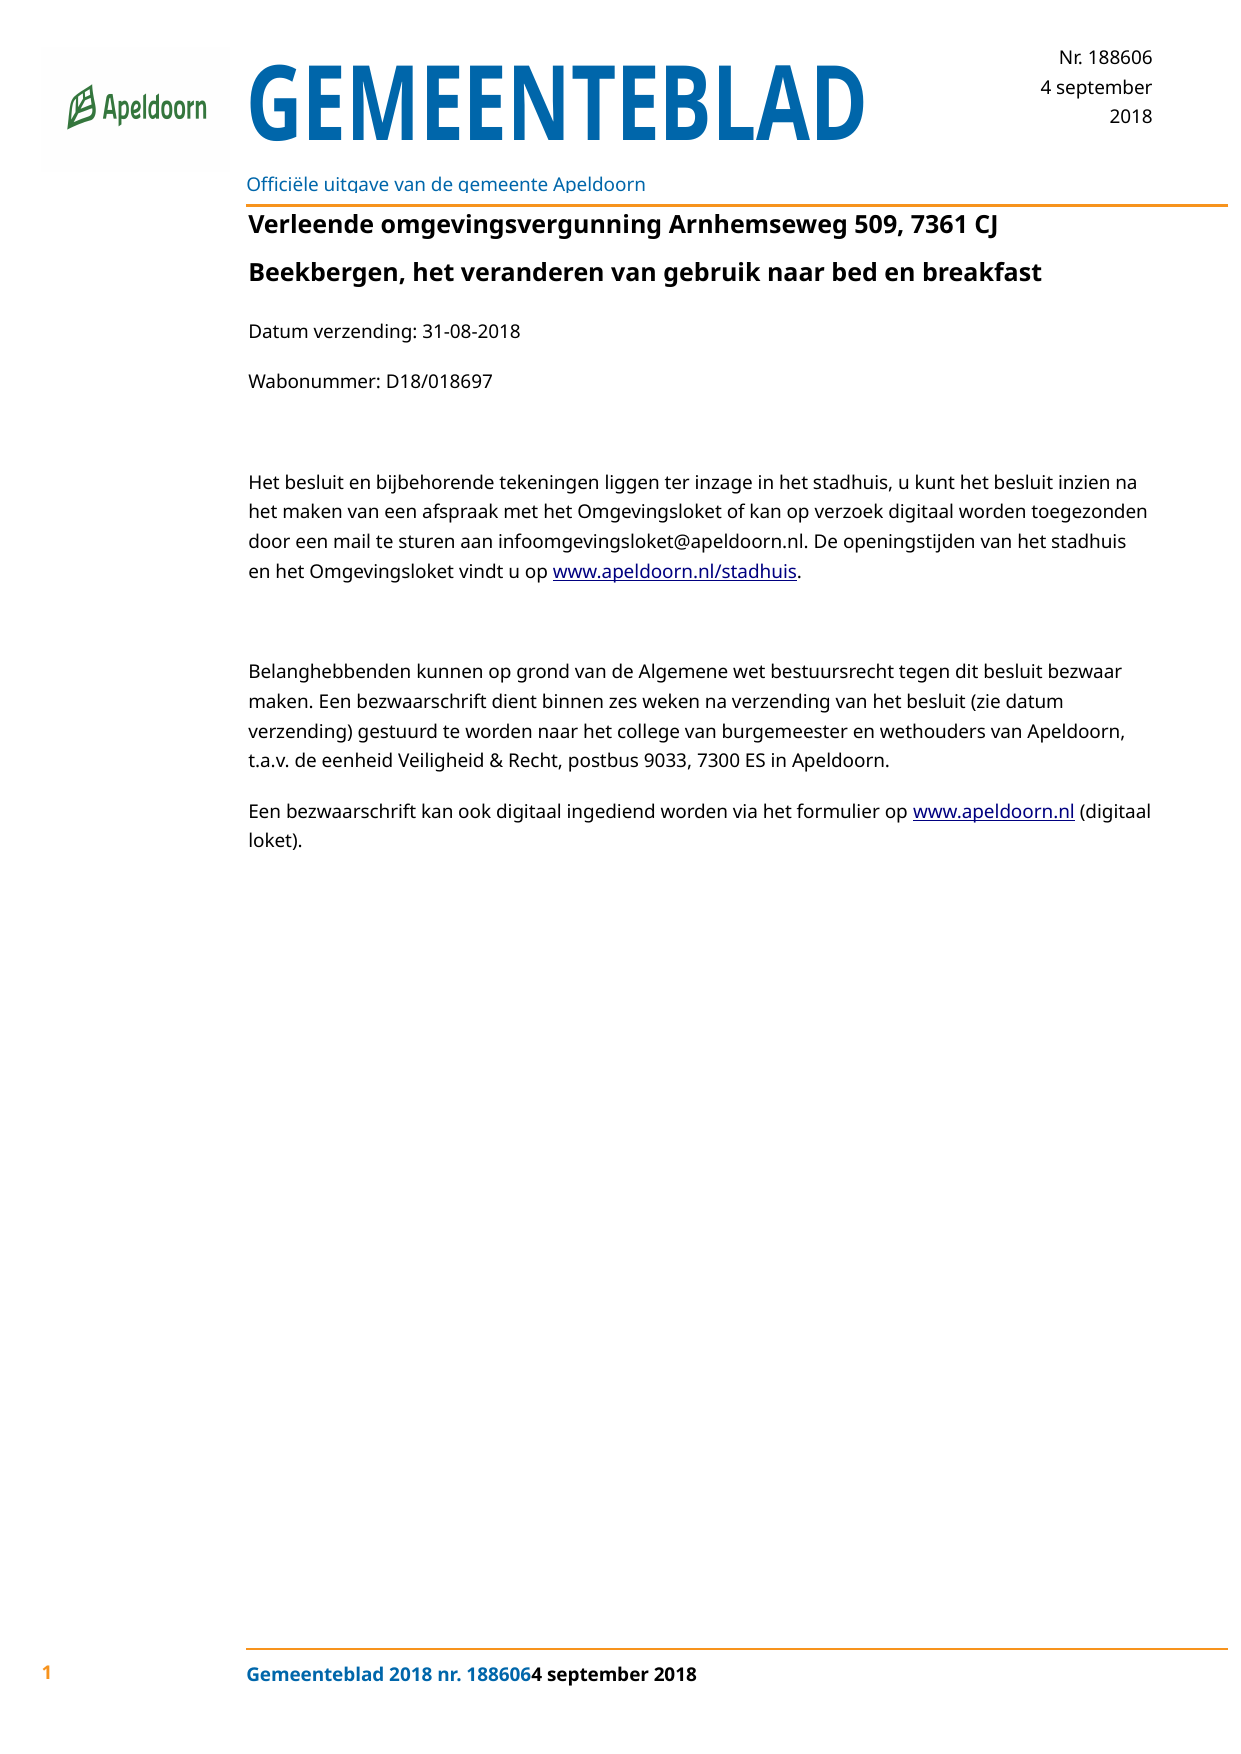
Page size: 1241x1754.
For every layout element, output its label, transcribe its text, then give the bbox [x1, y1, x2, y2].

text Belanghebbenden kunnen op grond van de Algemene wet bestuursrecht tegen dit besluit bezwaar maken. Een bezwaarschrift dient binnen zes weken na verzending van het besluit (zie datum verzending) gestuurd te worden naar het college van burgemeester en wethouders van Apeldoorn, t.a.v. de eenheid Veiligheid & Recht, postbus 9033, 7300 ES in Apeldoorn. [248, 659, 1152, 773]
text Een bezwaarschrift kan ook digitaal ingediend worden via het formulier op www.apeldoorn.nl (digitaal loket). [248, 798, 1152, 853]
picture [41, 47, 231, 172]
text Het besluit en bijbehorende tekeningen liggen ter inzage in het stadhuis, u kunt het besluit inzien na het maken van een afspraak met het Omgevingsloket of kan op verzoek digitaal worden toegezonden door een mail te sturen aan infoomgevingsloket@apeldoorn.nl. De openingstijden van het stadhuis en het Omgevingsloket vindt u op www.apeldoorn.nl/stadhuis. [248, 469, 1152, 584]
text Verleende omgevingsvergunning Arnhemseweg 509, 7361 CJ Beekbergen, het veranderen van gebruik naar bed en breakfast [248, 207, 1152, 288]
text Datum verzending: 31-08-2018 [248, 318, 1152, 344]
text Wabonummer: D18/018697 [248, 368, 1152, 394]
